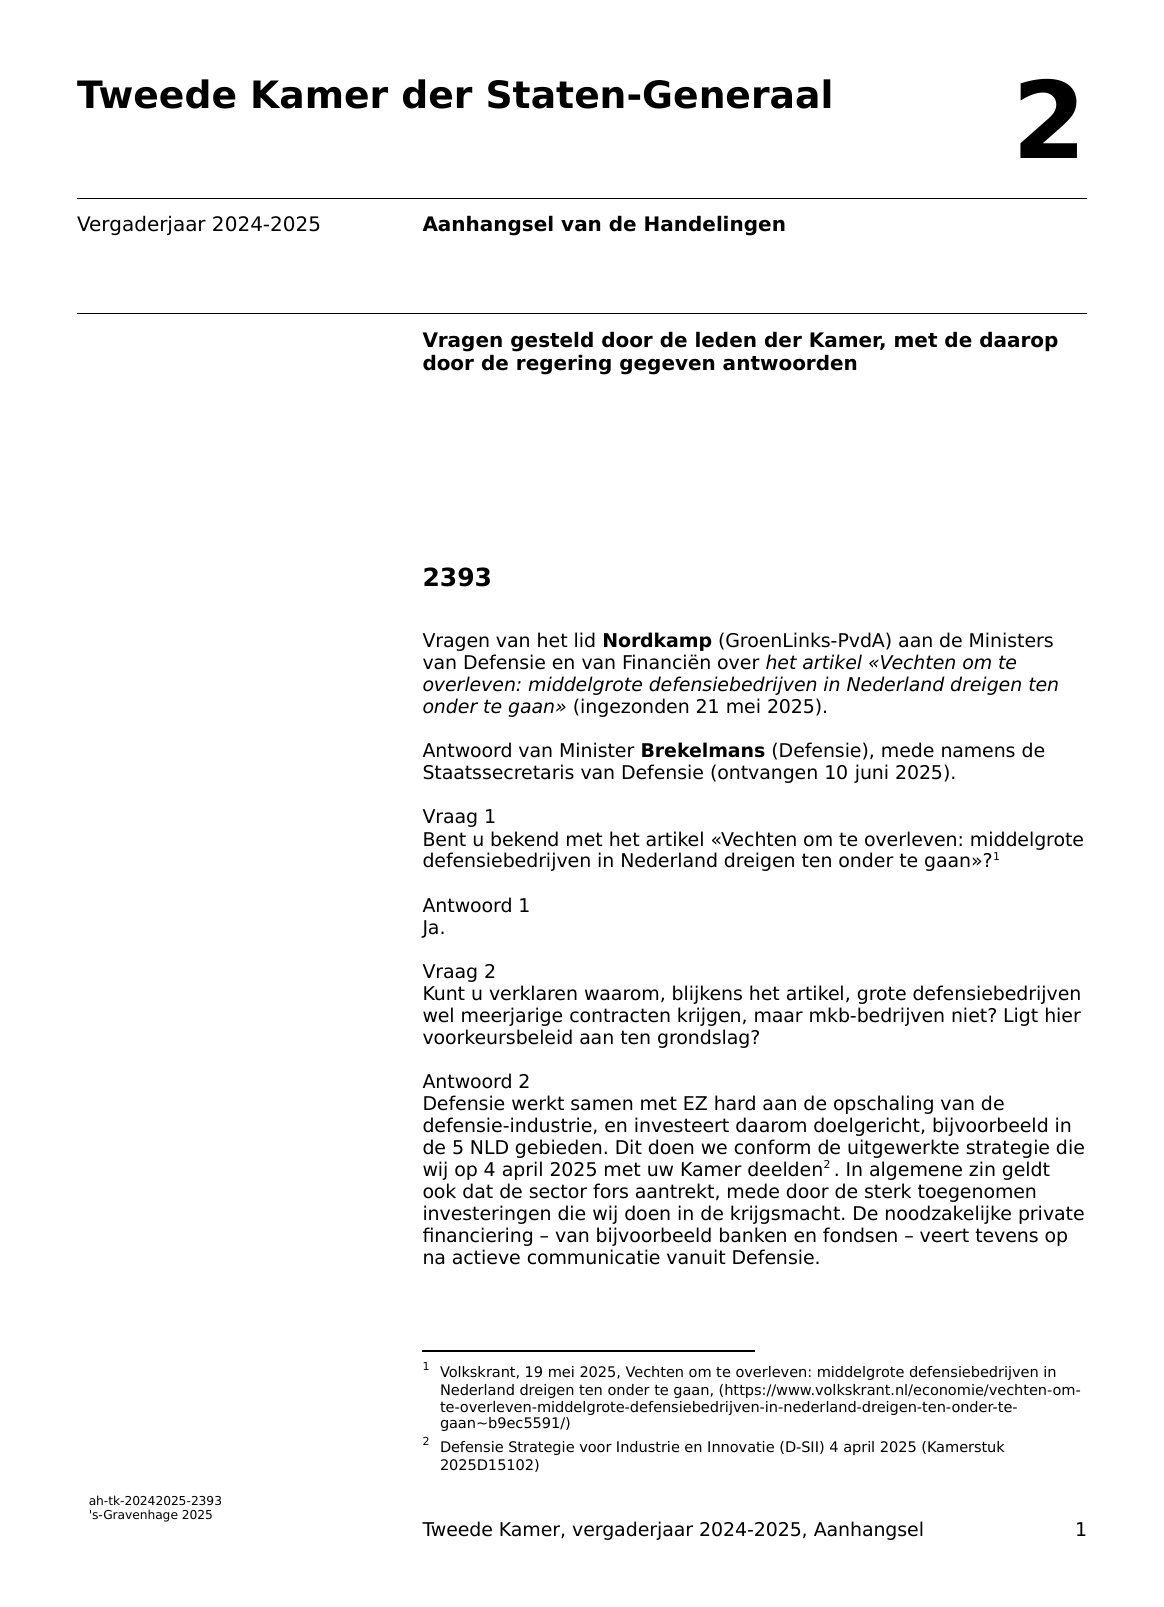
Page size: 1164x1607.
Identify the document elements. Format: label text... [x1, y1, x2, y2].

table_cell Aanhangsel van de Handelingen [422, 199, 1087, 313]
text Defensie werkt samen met EZ hard aan de opschaling van de defensie-industrie, en investeert daarom doelgericht, bijvoorbeeld in de 5 NLD gebieden. Dit doen we conform de uitgewerkte strategie die wij op 4 april 2025 met uw Kamer deelden. In algemene zin geldt ook dat de sector fors aantrekt, mede door de sterk toegenomen investeringen die wij doen in de krijgsmacht. De noodzakelijke private financiering – van bijvoorbeeld banken en fondsen – veert tevens op na actieve communicatie vanuit Defensie. [422, 1093, 1087, 1269]
table_cell Vergaderjaar 2024-2025 [77, 199, 422, 313]
table_cell [77, 314, 422, 375]
text Antwoord van Minister Brekelmans (Defensie), mede namens de Staatssecretaris van Defensie (ontvangen 10 juni 2025). [422, 740, 1087, 784]
table_header Tweede Kamer der Staten-Generaal [77, 59, 886, 198]
text Volkskrant, 19 mei 2025, Vechten om te overleven: middelgrote defensiebedrijven in Nederland dreigen ten onder te gaan, (https://www.volkskrant.nl/economie/vechten-om-te-overleven-middelgrote-defensiebedrijven-in-nederland-dreigen-ten-onder-te-gaan~b9ec5591/) [422, 1360, 1087, 1432]
text Vraag 1 [422, 806, 1087, 828]
text Kunt u verklaren waarom, blijkens het artikel, grote defensiebedrijven wel meerjarige contracten krijgen, maar mkb-bedrijven niet? Ligt hier voorkeursbeleid aan ten grondslag? [422, 983, 1087, 1049]
text Bent u bekend met het artikel «Vechten om te overleven: middelgrote defensiebedrijven in Nederland dreigen ten onder te gaan»? [422, 828, 1087, 872]
text Vragen van het lid Nordkamp (GroenLinks-PvdA) aan de Ministers van Defensie en van Financiën over het artikel «Vechten om te overleven: middelgrote defensiebedrijven in Nederland dreigen ten onder te gaan» (ingezonden 21 mei 2025). [422, 630, 1087, 718]
text 2393 [422, 563, 1087, 592]
text Ja. [422, 917, 1087, 938]
text ah-tk-20242025-2393 [88, 1494, 323, 1508]
table_cell Vragen gesteld door de leden der Kamer, met de daarop door de regering gegeven antwoorden [422, 314, 1087, 375]
text Antwoord 1 [422, 894, 1087, 917]
text Defensie Strategie voor Industrie en Innovatie (D-SII) 4 april 2025 (Kamerstuk 2025D15102) [422, 1435, 1087, 1474]
text Antwoord 2 [422, 1071, 1087, 1093]
text Vraag 2 [422, 961, 1087, 983]
text 's-Gravenhage 2025 [88, 1508, 323, 1522]
table_header 2 [886, 59, 1087, 198]
